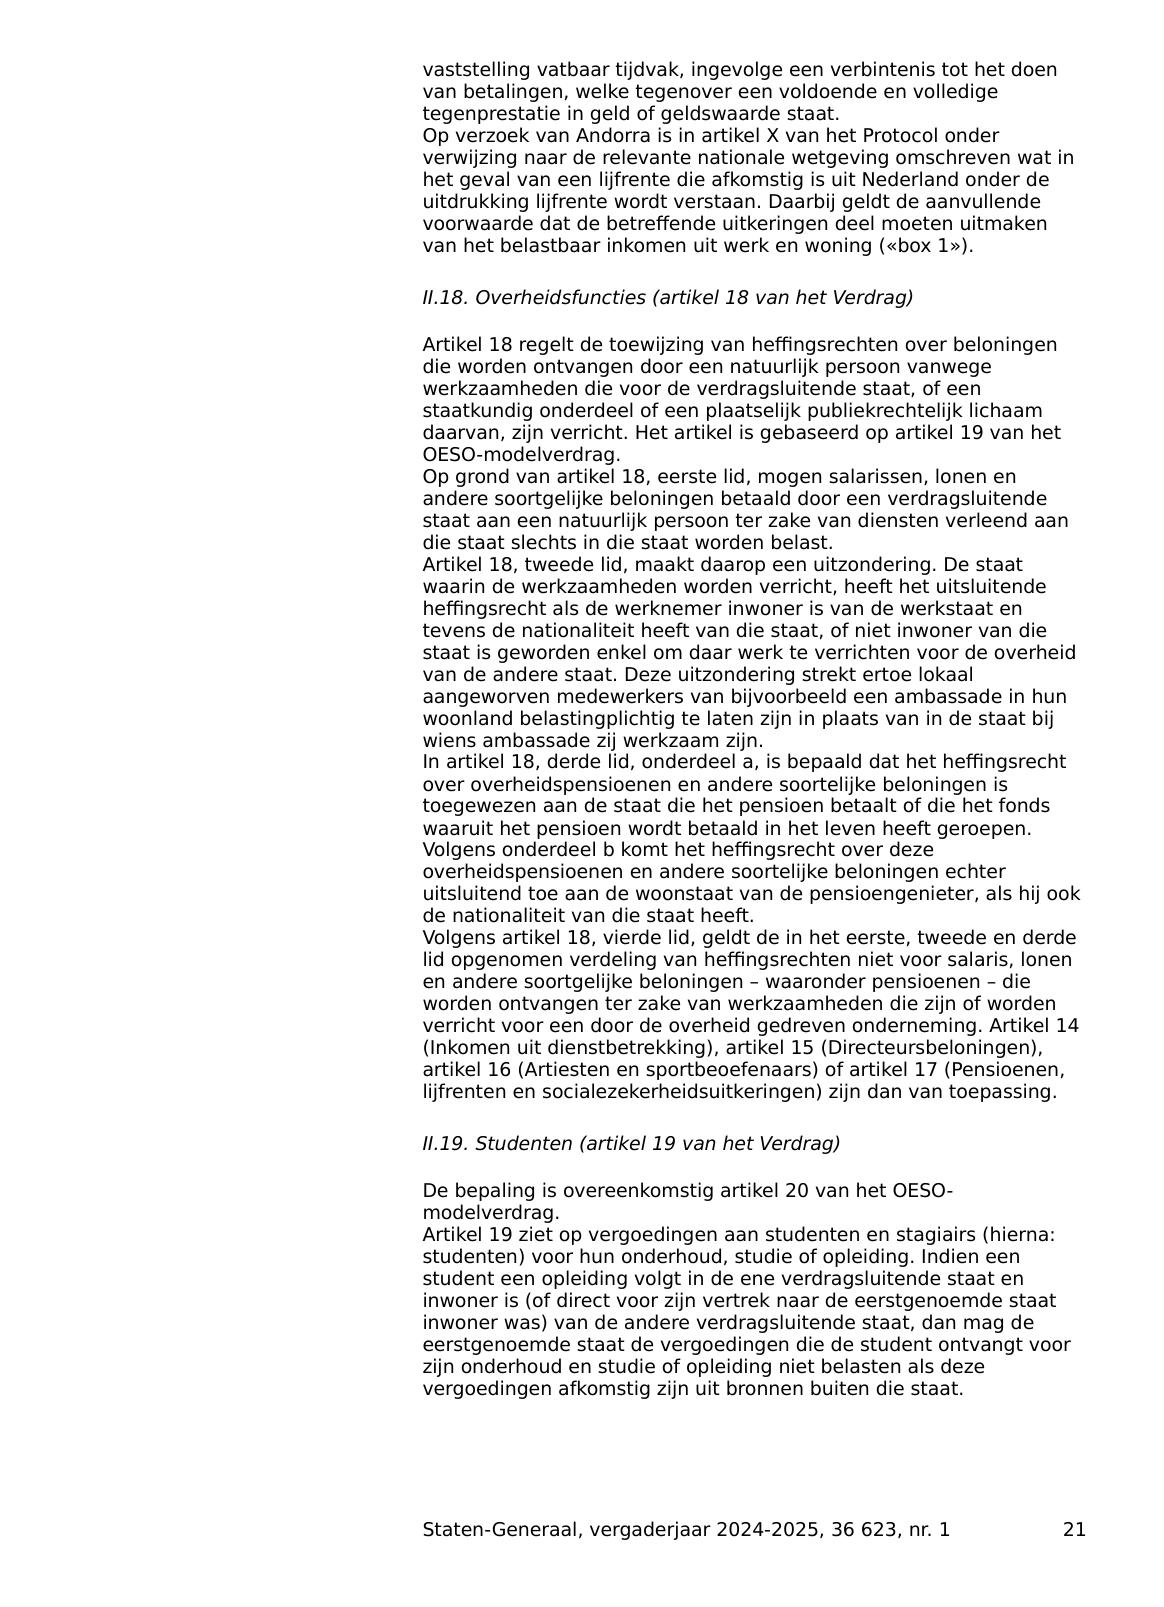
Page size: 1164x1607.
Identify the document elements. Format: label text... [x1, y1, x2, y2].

text Artikel 19 ziet op vergoedingen aan studenten en stagiairs (hierna: studenten) voor hun onderhoud, studie of opleiding. Indien een student een opleiding volgt in de ene verdragsluitende staat en inwoner is (of direct voor zijn vertrek naar de eerstgenoemde staat inwoner was) van de andere verdragsluitende staat, dan mag de eerstgenoemde staat de vergoedingen die de student ontvangt voor zijn onderhoud en studie of opleiding niet belasten als deze vergoedingen afkomstig zijn uit bronnen buiten die staat. [422, 1224, 1087, 1400]
text Artikel 18, tweede lid, maakt daarop een uitzondering. De staat waarin de werkzaamheden worden verricht, heeft het uitsluitende heffingsrecht als de werknemer inwoner is van de werkstaat en tevens de nationaliteit heeft van die staat, of niet inwoner van die staat is geworden enkel om daar werk te verrichten voor de overheid van de andere staat. Deze uitzondering strekt ertoe lokaal aangeworven medewerkers van bijvoorbeeld een ambassade in hun woonland belastingplichtig te laten zijn in plaats van in de staat bij wiens ambassade zij werkzaam zijn. [422, 554, 1087, 751]
text De bepaling is overeenkomstig artikel 20 van het OESO-modelverdrag. [422, 1180, 1087, 1224]
subtitle II.18. Overheidsfuncties (artikel 18 van het Verdrag) [422, 287, 1087, 309]
text Op verzoek van Andorra is in artikel X van het Protocol onder verwijzing naar de relevante nationale wetgeving omschreven wat in het geval van een lijfrente die afkomstig is uit Nederland onder de uitdrukking lijfrente wordt verstaan. Daarbij geldt de aanvullende voorwaarde dat de betreffende uitkeringen deel moeten uitmaken van het belastbaar inkomen uit werk en woning («box 1»). [422, 125, 1087, 257]
text Artikel 18 regelt de toewijzing van heffingsrechten over beloningen die worden ontvangen door een natuurlijk persoon vanwege werkzaamheden die voor de verdragsluitende staat, of een staatkundig onderdeel of een plaatselijk publiekrechtelijk lichaam daarvan, zijn verricht. Het artikel is gebaseerd op artikel 19 van het OESO-modelverdrag. [422, 334, 1087, 466]
text In artikel 18, derde lid, onderdeel a, is bepaald dat het heffingsrecht over overheidspensioenen en andere soortelijke beloningen is toegewezen aan de staat die het pensioen betaalt of die het fonds waaruit het pensioen wordt betaald in het leven heeft geroepen. Volgens onderdeel b komt het heffingsrecht over deze overheidspensioenen en andere soortelijke beloningen echter uitsluitend toe aan de woonstaat van de pensioengenieter, als hij ook de nationaliteit van die staat heeft. [422, 751, 1087, 927]
text vaststelling vatbaar tijdvak, ingevolge een verbintenis tot het doen van betalingen, welke tegenover een voldoende en volledige tegenprestatie in geld of geldswaarde staat. [422, 59, 1087, 125]
text Volgens artikel 18, vierde lid, geldt de in het eerste, tweede en derde lid opgenomen verdeling van heffingsrechten niet voor salaris, lonen en andere soortgelijke beloningen – waaronder pensioenen – die worden ontvangen ter zake van werkzaamheden die zijn of worden verricht voor een door de overheid gedreven onderneming. Artikel 14 (Inkomen uit dienstbetrekking), artikel 15 (Directeursbeloningen), artikel 16 (Artiesten en sportbeoefenaars) of artikel 17 (Pensioenen, lijfrenten en socialezekerheidsuitkeringen) zijn dan van toepassing. [422, 927, 1087, 1103]
text Op grond van artikel 18, eerste lid, mogen salarissen, lonen en andere soortgelijke beloningen betaald door een verdragsluitende staat aan een natuurlijk persoon ter zake van diensten verleend aan die staat slechts in die staat worden belast. [422, 466, 1087, 554]
subtitle II.19. Studenten (artikel 19 van het Verdrag) [422, 1133, 1087, 1155]
